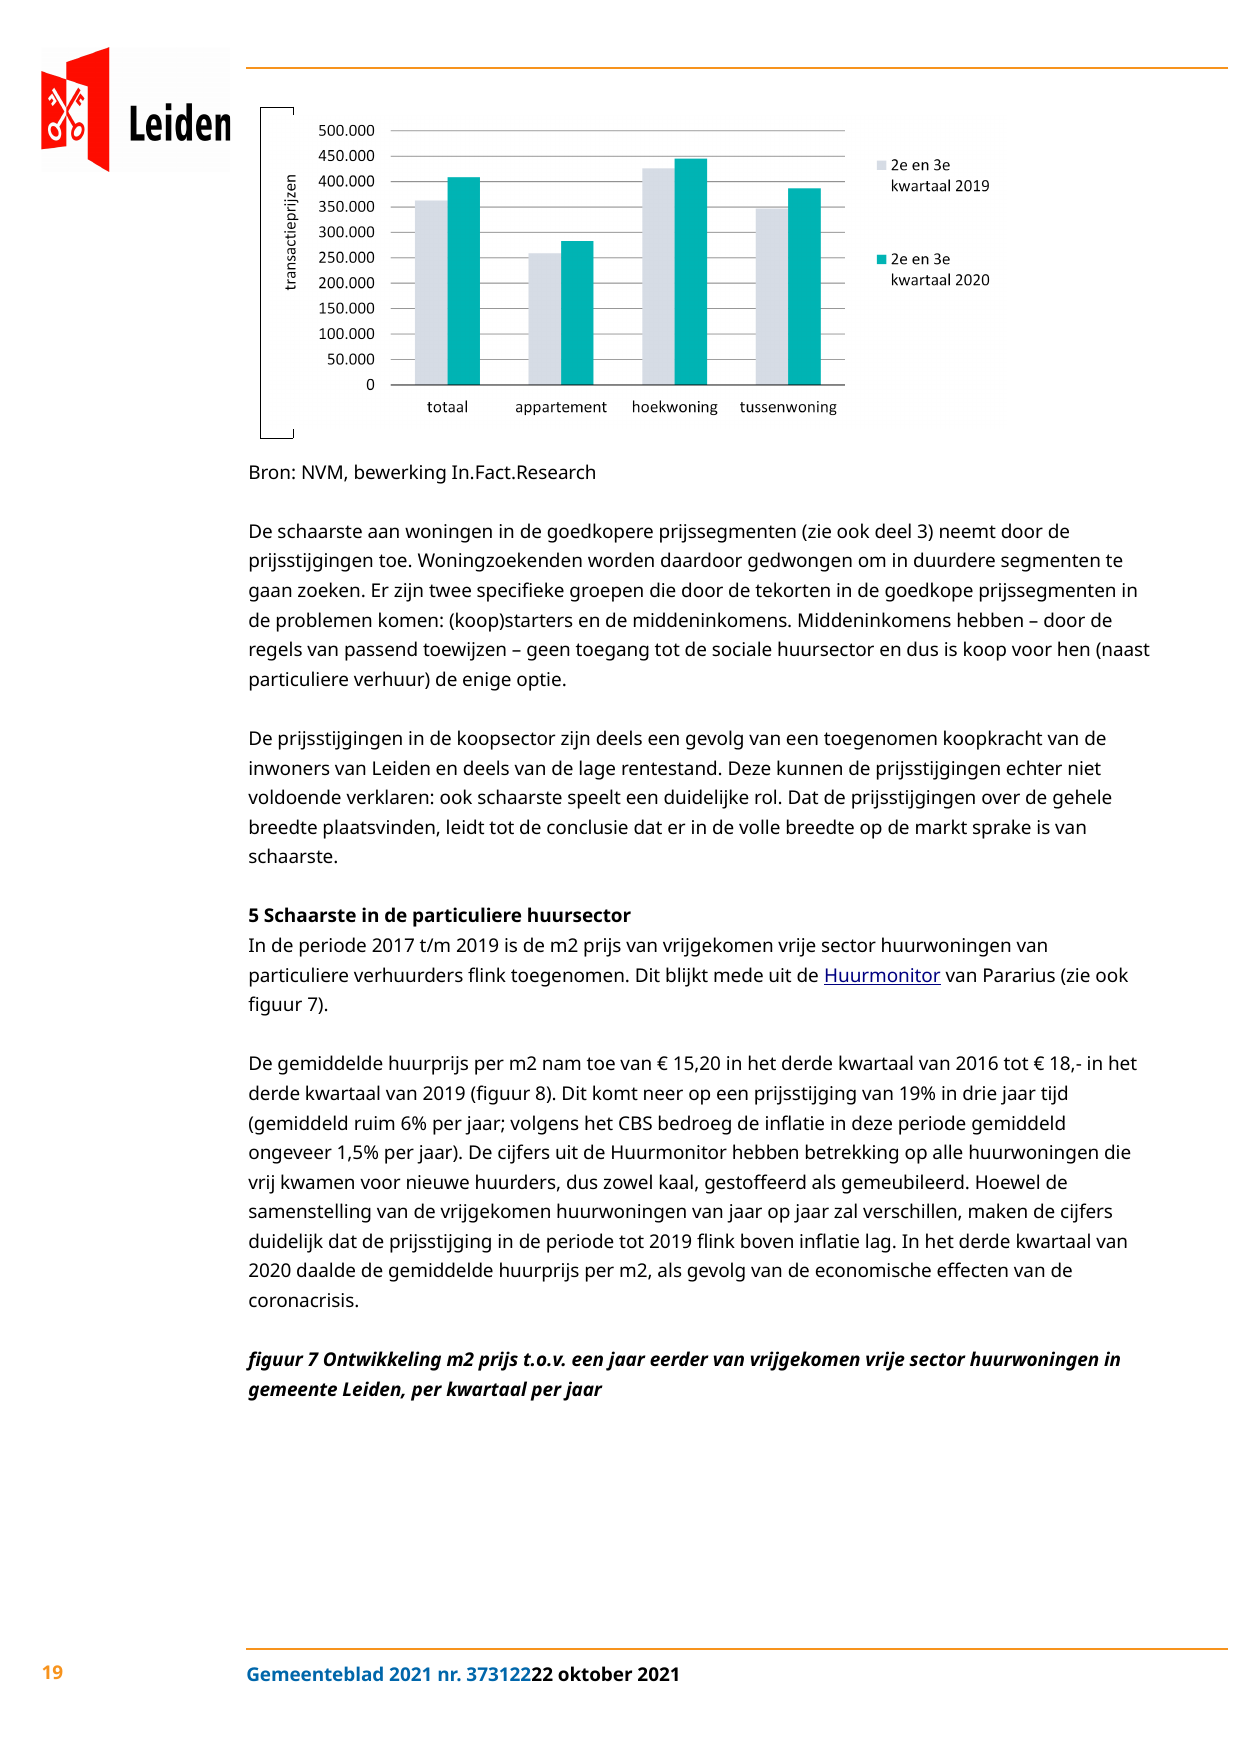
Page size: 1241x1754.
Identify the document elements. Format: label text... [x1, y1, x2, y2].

text De gemiddelde huurprijs per m2 nam toe van € 15,20 in het derde kwartaal van 2016 tot € 18,- in het derde kwartaal van 2019 (figuur 8). Dit komt neer op een prijsstijging van 19% in drie jaar tijd (gemiddeld ruim 6% per jaar; volgens het CBS bedroeg de inflatie in deze periode gemiddeld ongeveer 1,5% per jaar). De cijfers uit de Huurmonitor hebben betrekking op alle huurwoningen die vrij kwamen voor nieuwe huurders, dus zowel kaal, gestoffeerd als gemeubileerd. Hoewel de samenstelling van de vrijgekomen huurwoningen van jaar op jaar zal verschillen, maken de cijfers duidelijk dat de prijsstijging in de periode tot 2019 flink boven inflatie lag. In het derde kwartaal van 2020 daalde de gemiddelde huurprijs per m2, als gevolg van de economische effecten van de coronacrisis. [248, 1051, 1152, 1313]
picture [41, 47, 231, 172]
text 5 Schaarste in de particuliere huursector [248, 903, 1152, 928]
text figuur 7 Ontwikkeling m2 prijs t.o.v. een jaar eerder van vrijgekomen vrije sector huurwoningen in gemeente Leiden, per kwartaal per jaar [248, 1346, 1152, 1402]
text De schaarste aan woningen in de goedkopere prijssegmenten (zie ook deel 3) neemt door de prijsstijgingen toe. Woningzoekenden worden daardoor gedwongen om in duurdere segmenten te gaan zoeken. Er zijn twee specifieke groepen die door de tekorten in de goedkope prijssegmenten in de problemen komen: (koop)starters en de middeninkomens. Middeninkomens hebben – door de regels van passend toewijzen – geen toegang tot de sociale huursector en dus is koop voor hen (naast particuliere verhuur) de enige optie. [248, 518, 1152, 692]
text De prijsstijgingen in de koopsector zijn deels een gevolg van een toegenomen koopkracht van de inwoners van Leiden en deels van de lage rentestand. Deze kunnen de prijsstijgingen echter niet voldoende verklaren: ook schaarste speelt een duidelijke rol. Dat de prijsstijgingen over de gehele breedte plaatsvinden, leidt tot de conclusie dat er in de volle breedte op de markt sprake is van schaarste. [248, 725, 1152, 869]
text Bron: NVM, bewerking In.Fact.Research [248, 459, 1152, 485]
text In de periode 2017 t/m 2019 is de m2 prijs van vrijgekomen vrije sector huurwoningen van particuliere verhuurders flink toegenomen. Dit blijkt mede uit de Huurmonitor van Pararius (zie ook figuur 7). [248, 932, 1152, 1017]
picture [268, 115, 1008, 429]
